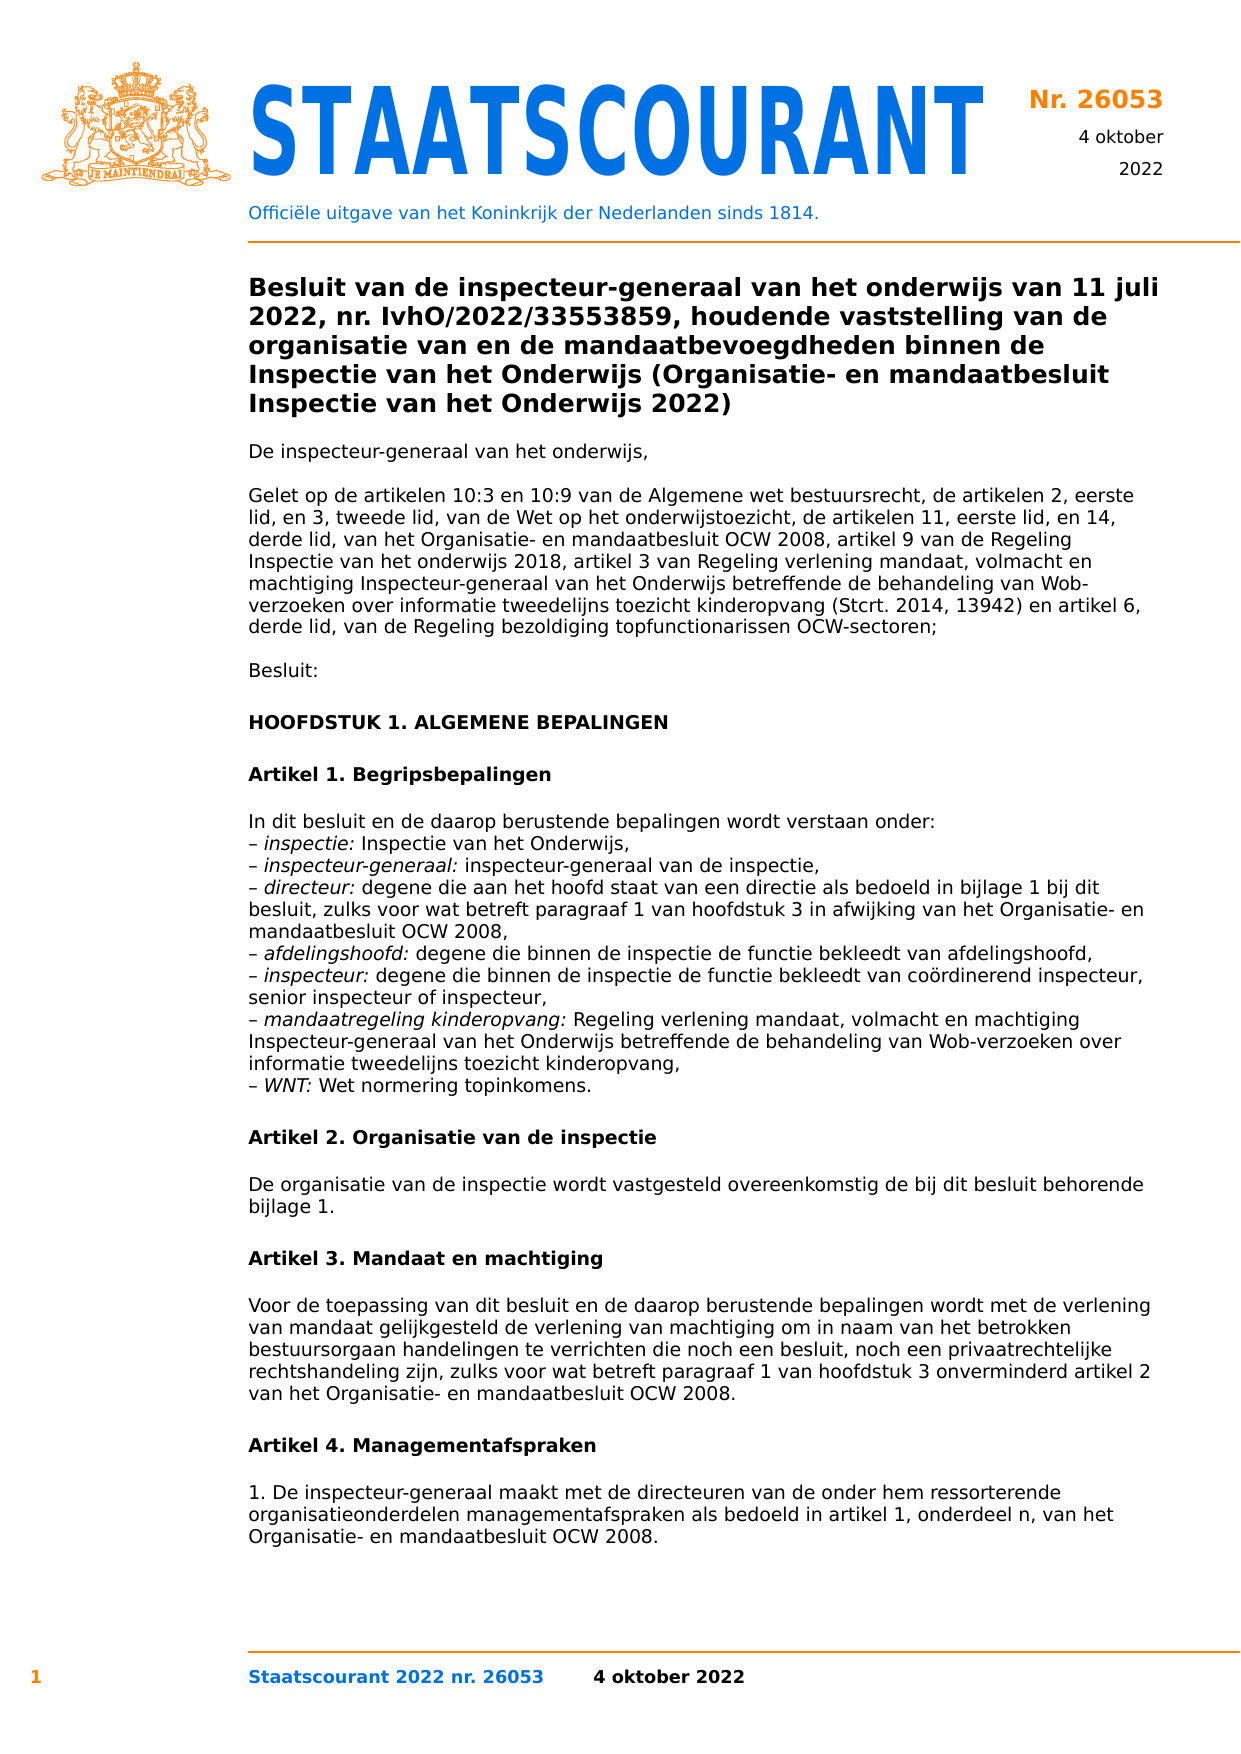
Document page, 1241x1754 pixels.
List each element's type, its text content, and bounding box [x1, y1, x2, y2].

subtitle Artikel 1. Begripsbepalingen [248, 764, 1163, 786]
text Besluit: [248, 660, 1163, 682]
table_header [25, 62, 248, 241]
subtitle HOOFDSTUK 1. ALGEMENE BEPALINGEN [248, 712, 1163, 734]
table_header Nr. 26053 [998, 62, 1240, 121]
text – afdelingshoofd: degene die binnen de inspectie de functie bekleedt van afdelingshoofd, [248, 943, 1163, 965]
text – inspecteur: degene die binnen de inspectie de functie bekleedt van coördinerend inspecteur, senior inspecteur of inspecteur, [248, 965, 1163, 1009]
subtitle Artikel 3. Mandaat en machtiging [248, 1248, 1163, 1270]
text De inspecteur-generaal van het onderwijs, [248, 441, 1163, 463]
text De organisatie van de inspectie wordt vastgesteld overeenkomstig de bij dit besluit behorende bijlage 1. [248, 1174, 1163, 1218]
text In dit besluit en de daarop berustende bepalingen wordt verstaan onder: [248, 811, 1163, 833]
text – inspecteur-generaal: inspecteur-generaal van de inspectie, [248, 855, 1163, 877]
table_cell 4 oktober [998, 121, 1240, 153]
text Gelet op de artikelen 10:3 en 10:9 van de Algemene wet bestuursrecht, de artikelen 2, eerste lid, en 3, tweede lid, van de Wet op het onderwijstoezicht, de artikelen 11, eerste lid, en 14, derde lid, van het Organisatie- en mandaatbesluit OCW 2008, artikel 9 van de Regeling Inspectie van het onderwijs 2018, artikel 3 van Regeling verlening mandaat, volmacht en machtiging Inspecteur-generaal van het Onderwijs betreffende de behandeling van Wob-verzoeken over informatie tweedelijns toezicht kinderopvang (Stcrt. 2014, 13942) en artikel 6, derde lid, van de Regeling bezoldiging topfunctionarissen OCW-sectoren; [248, 484, 1163, 638]
text 1. De inspecteur-generaal maakt met de directeuren van de onder hem ressorterende organisatieonderdelen managementafspraken als bedoeld in artikel 1, onderdeel n, van het Organisatie- en mandaatbesluit OCW 2008. [248, 1482, 1163, 1548]
text – WNT: Wet normering topinkomens. [248, 1075, 1163, 1097]
text – mandaatregeling kinderopvang: Regeling verlening mandaat, volmacht en machtiging Inspecteur-generaal van het Onderwijs betreffende de behandeling van Wob-verzoeken over informatie tweedelijns toezicht kinderopvang, [248, 1009, 1163, 1075]
subtitle Artikel 4. Managementafspraken [248, 1435, 1163, 1457]
table_cell Officiële uitgave van het Koninkrijk der Nederlanden sinds 1814. [248, 203, 1240, 241]
text Voor de toepassing van dit besluit en de daarop berustende bepalingen wordt met de verlening van mandaat gelijkgesteld de verlening van machtiging om in naam van het betrokken bestuursorgaan handelingen te verrichten die noch een besluit, noch een privaatrechtelijke rechtshandeling zijn, zulks voor wat betreft paragraaf 1 van hoofdstuk 3 onverminderd artikel 2 van het Organisatie- en mandaatbesluit OCW 2008. [248, 1295, 1163, 1405]
subtitle Besluit van de inspecteur-generaal van het onderwijs van 11 juli 2022, nr. IvhO/2022/33553859, houdende vaststelling van de organisatie van en de mandaatbevoegdheden binnen de Inspectie van het Onderwijs (Organisatie- en mandaatbesluit Inspectie van het Onderwijs 2022) [248, 273, 1163, 419]
table_header STAATSCOURANT [248, 62, 998, 203]
table_cell 2022 [998, 153, 1240, 203]
subtitle Artikel 2. Organisatie van de inspectie [248, 1127, 1163, 1149]
text – inspectie: Inspectie van het Onderwijs, [248, 833, 1163, 855]
text – directeur: degene die aan het hoofd staat van een directie als bedoeld in bijlage 1 bij dit besluit, zulks voor wat betreft paragraaf 1 van hoofdstuk 3 in afwijking van het Organisatie- en mandaatbesluit OCW 2008, [248, 877, 1163, 943]
picture [41, 62, 231, 186]
